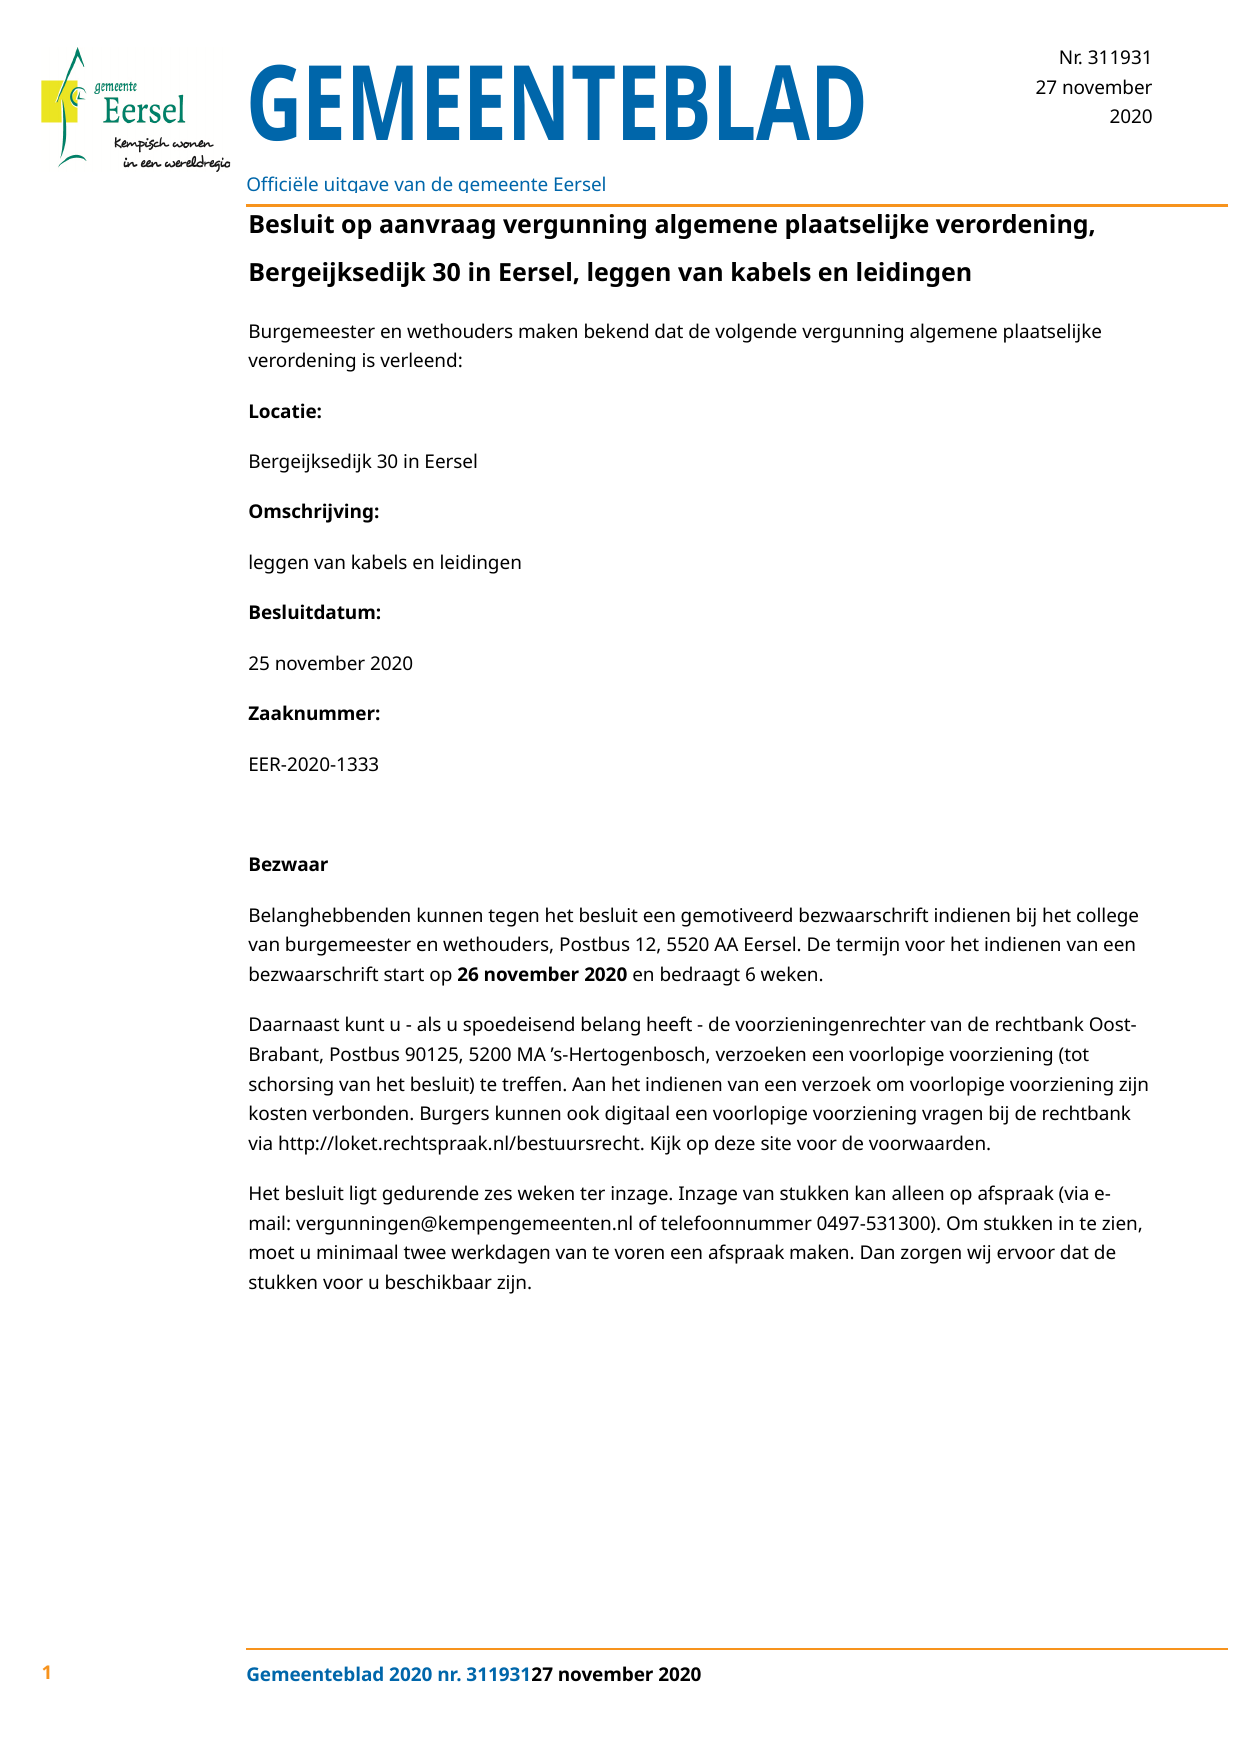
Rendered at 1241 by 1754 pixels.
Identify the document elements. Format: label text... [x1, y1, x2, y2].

text Zaaknummer: [248, 700, 1152, 726]
text 25 november 2020 [248, 650, 1152, 676]
text Belanghebbenden kunnen tegen het besluit een gemotiveerd bezwaarschrift indienen bij het college van burgemeester en wethouders, Postbus 12, 5520 AA Eersel. De termijn voor het indienen van een bezwaarschrift start op 26 november 2020 en bedraagt 6 weken. [248, 902, 1152, 987]
text Het besluit ligt gedurende zes weken ter inzage. Inzage van stukken kan alleen op afspraak (via e-mail: vergunningen@kempengemeenten.nl of telefoonnummer 0497-531300). Om stukken in te zien, moet u minimaal twee werkdagen van te voren een afspraak maken. Dan zorgen wij ervoor dat de stukken voor u beschikbaar zijn. [248, 1180, 1152, 1295]
picture [41, 47, 231, 172]
text Besluitdatum: [248, 599, 1152, 625]
text Daarnaast kunt u - als u spoedeisend belang heeft - de voorzieningenrechter van de rechtbank Oost-Brabant, Postbus 90125, 5200 MA ’s-Hertogenbosch, verzoeken een voorlopige voorziening (tot schorsing van het besluit) te treffen. Aan het indienen van een verzoek om voorlopige voorziening zijn kosten verbonden. Burgers kunnen ook digitaal een voorlopige voorziening vragen bij de rechtbank via http://loket.rechtspraak.nl/bestuursrecht. Kijk op deze site voor de voorwaarden. [248, 1012, 1152, 1156]
text Burgemeester en wethouders maken bekend dat de volgende vergunning algemene plaatselijke verordening is verleend: [248, 318, 1152, 373]
text Omschrijving: [248, 499, 1152, 524]
text leggen van kabels en leidingen [248, 549, 1152, 575]
text Locatie: [248, 398, 1152, 424]
text EER-2020-1333 [248, 751, 1152, 777]
text Besluit op aanvraag vergunning algemene plaatselijke verordening, Bergeijksedijk 30 in Eersel, leggen van kabels en leidingen [248, 207, 1152, 288]
text Bezwaar [248, 852, 1152, 877]
text Bergeijksedijk 30 in Eersel [248, 448, 1152, 474]
